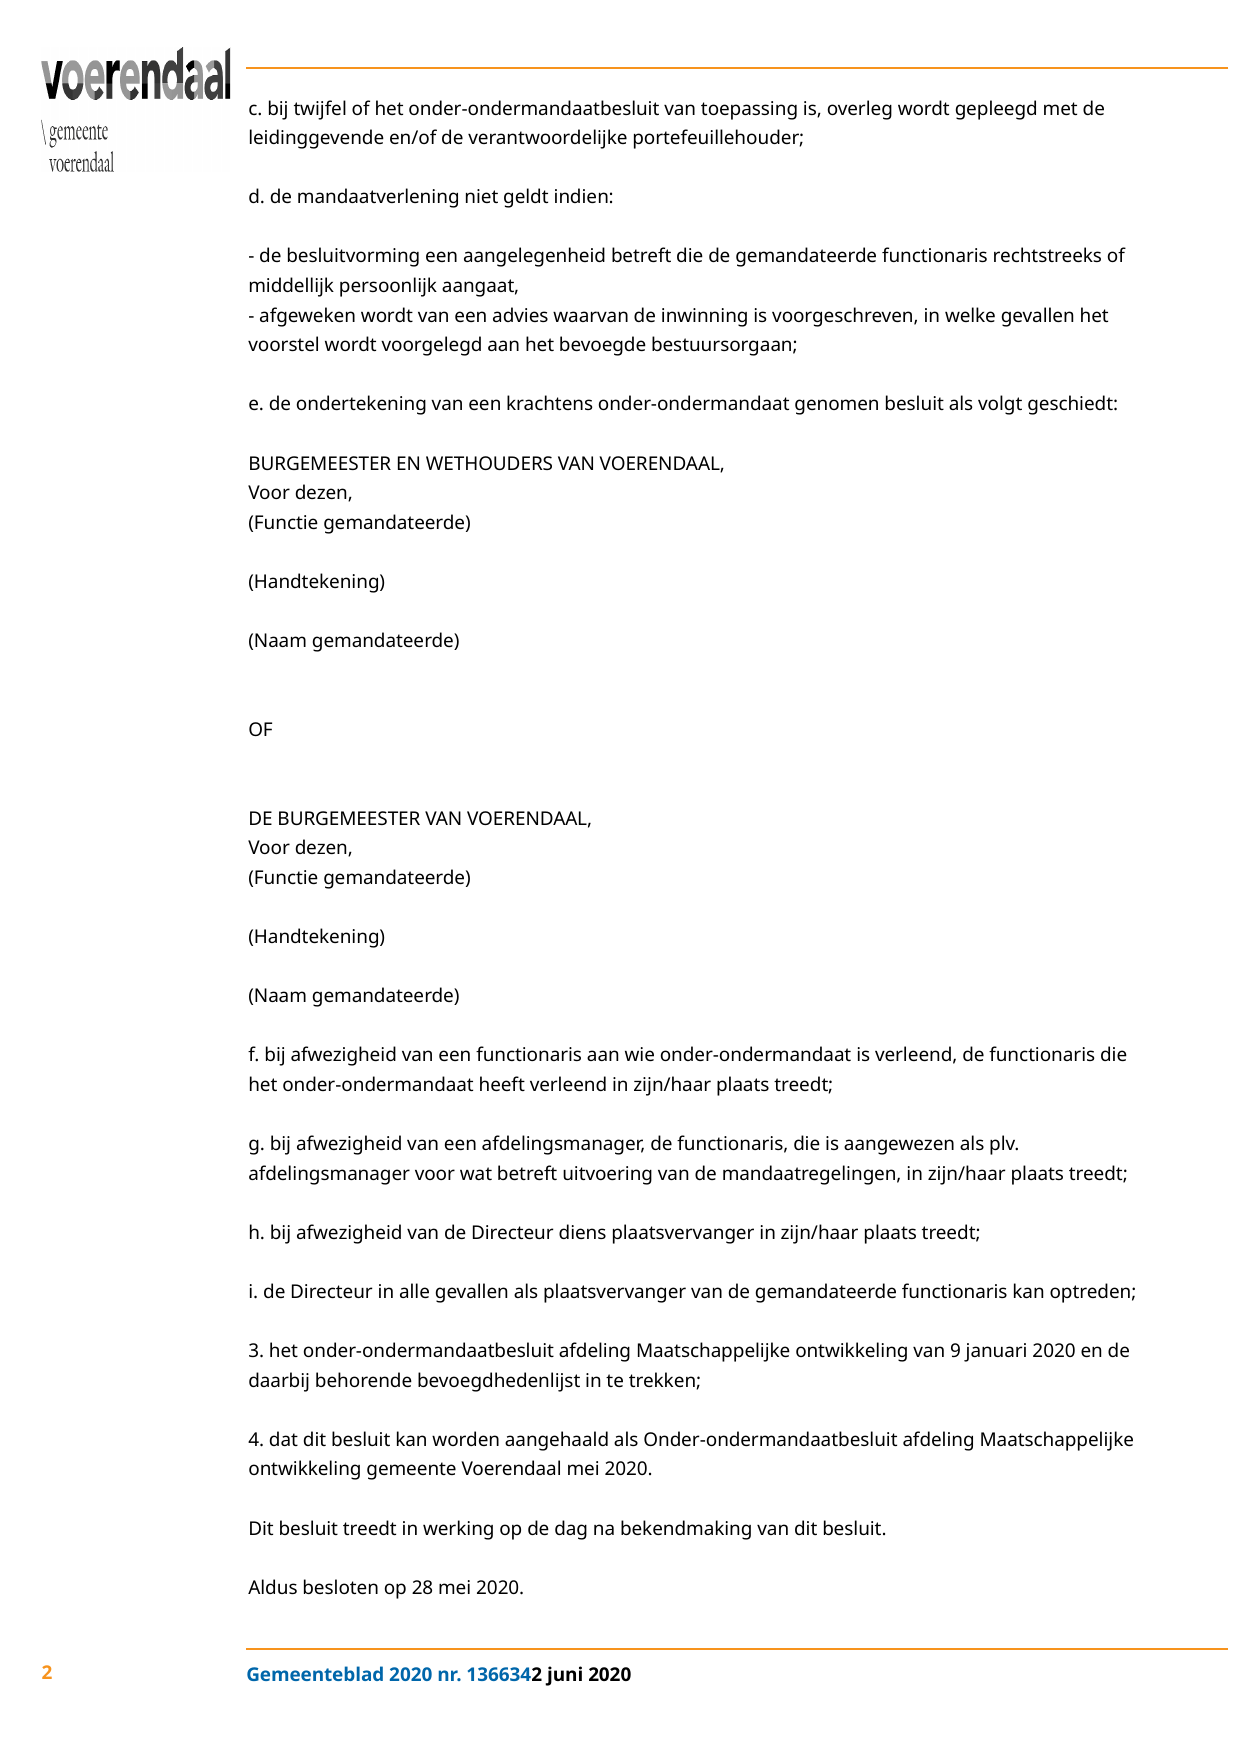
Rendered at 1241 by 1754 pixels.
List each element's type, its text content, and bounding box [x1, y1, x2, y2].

text i. de Directeur in alle gevallen als plaatsvervanger van de gemandateerde functionaris kan optreden; [248, 1278, 1152, 1304]
text 4. dat dit besluit kan worden aangehaald als Onder-ondermandaatbesluit afdeling Maatschappelijke ontwikkeling gemeente Voerendaal mei 2020. [248, 1426, 1152, 1481]
text (Handtekening) [248, 568, 1152, 594]
text (Functie gemandateerde) [248, 509, 1152, 535]
text Voor dezen, [248, 479, 1152, 505]
text (Functie gemandateerde) [248, 864, 1152, 890]
text - afgeweken wordt van een advies waarvan de inwinning is voorgeschreven, in welke gevallen het voorstel wordt voorgelegd aan het bevoegde bestuursorgaan; [248, 302, 1152, 357]
text (Naam gemandateerde) [248, 982, 1152, 1008]
text - de besluitvorming een aangelegenheid betreft die de gemandateerde functionaris rechtstreeks of middellijk persoonlijk aangaat, [248, 243, 1152, 298]
text Aldus besloten op 28 mei 2020. [248, 1574, 1152, 1600]
text d. de mandaatverlening niet geldt indien: [248, 183, 1152, 209]
text Voor dezen, [248, 834, 1152, 860]
text (Naam gemandateerde) [248, 627, 1152, 653]
text e. de ondertekening van een krachtens onder-ondermandaat genomen besluit als volgt geschiedt: [248, 391, 1152, 416]
text BURGEMEESTER EN WETHOUDERS VAN VOERENDAAL, [248, 450, 1152, 476]
text h. bij afwezigheid van de Directeur diens plaatsvervanger in zijn/haar plaats treedt; [248, 1219, 1152, 1245]
picture [41, 47, 231, 172]
text g. bij afwezigheid van een afdelingsmanager, de functionaris, die is aangewezen als plv. afdelingsmanager voor wat betreft uitvoering van de mandaatregelingen, in zijn/haar plaats treedt; [248, 1130, 1152, 1186]
text f. bij afwezigheid van een functionaris aan wie onder-ondermandaat is verleend, de functionaris die het onder-ondermandaat heeft verleend in zijn/haar plaats treedt; [248, 1041, 1152, 1097]
text 3. het onder-ondermandaatbesluit afdeling Maatschappelijke ontwikkeling van 9 januari 2020 en de daarbij behorende bevoegdhedenlijst in te trekken; [248, 1337, 1152, 1393]
text c. bij twijfel of het onder-ondermandaatbesluit van toepassing is, overleg wordt gepleegd met de leidinggevende en/of de verantwoordelijke portefeuillehouder; [248, 95, 1152, 150]
text (Handtekening) [248, 923, 1152, 949]
text Dit besluit treedt in werking op de dag na bekendmaking van dit besluit. [248, 1515, 1152, 1541]
text DE BURGEMEESTER VAN VOERENDAAL, [248, 805, 1152, 831]
text OF [248, 716, 1152, 742]
